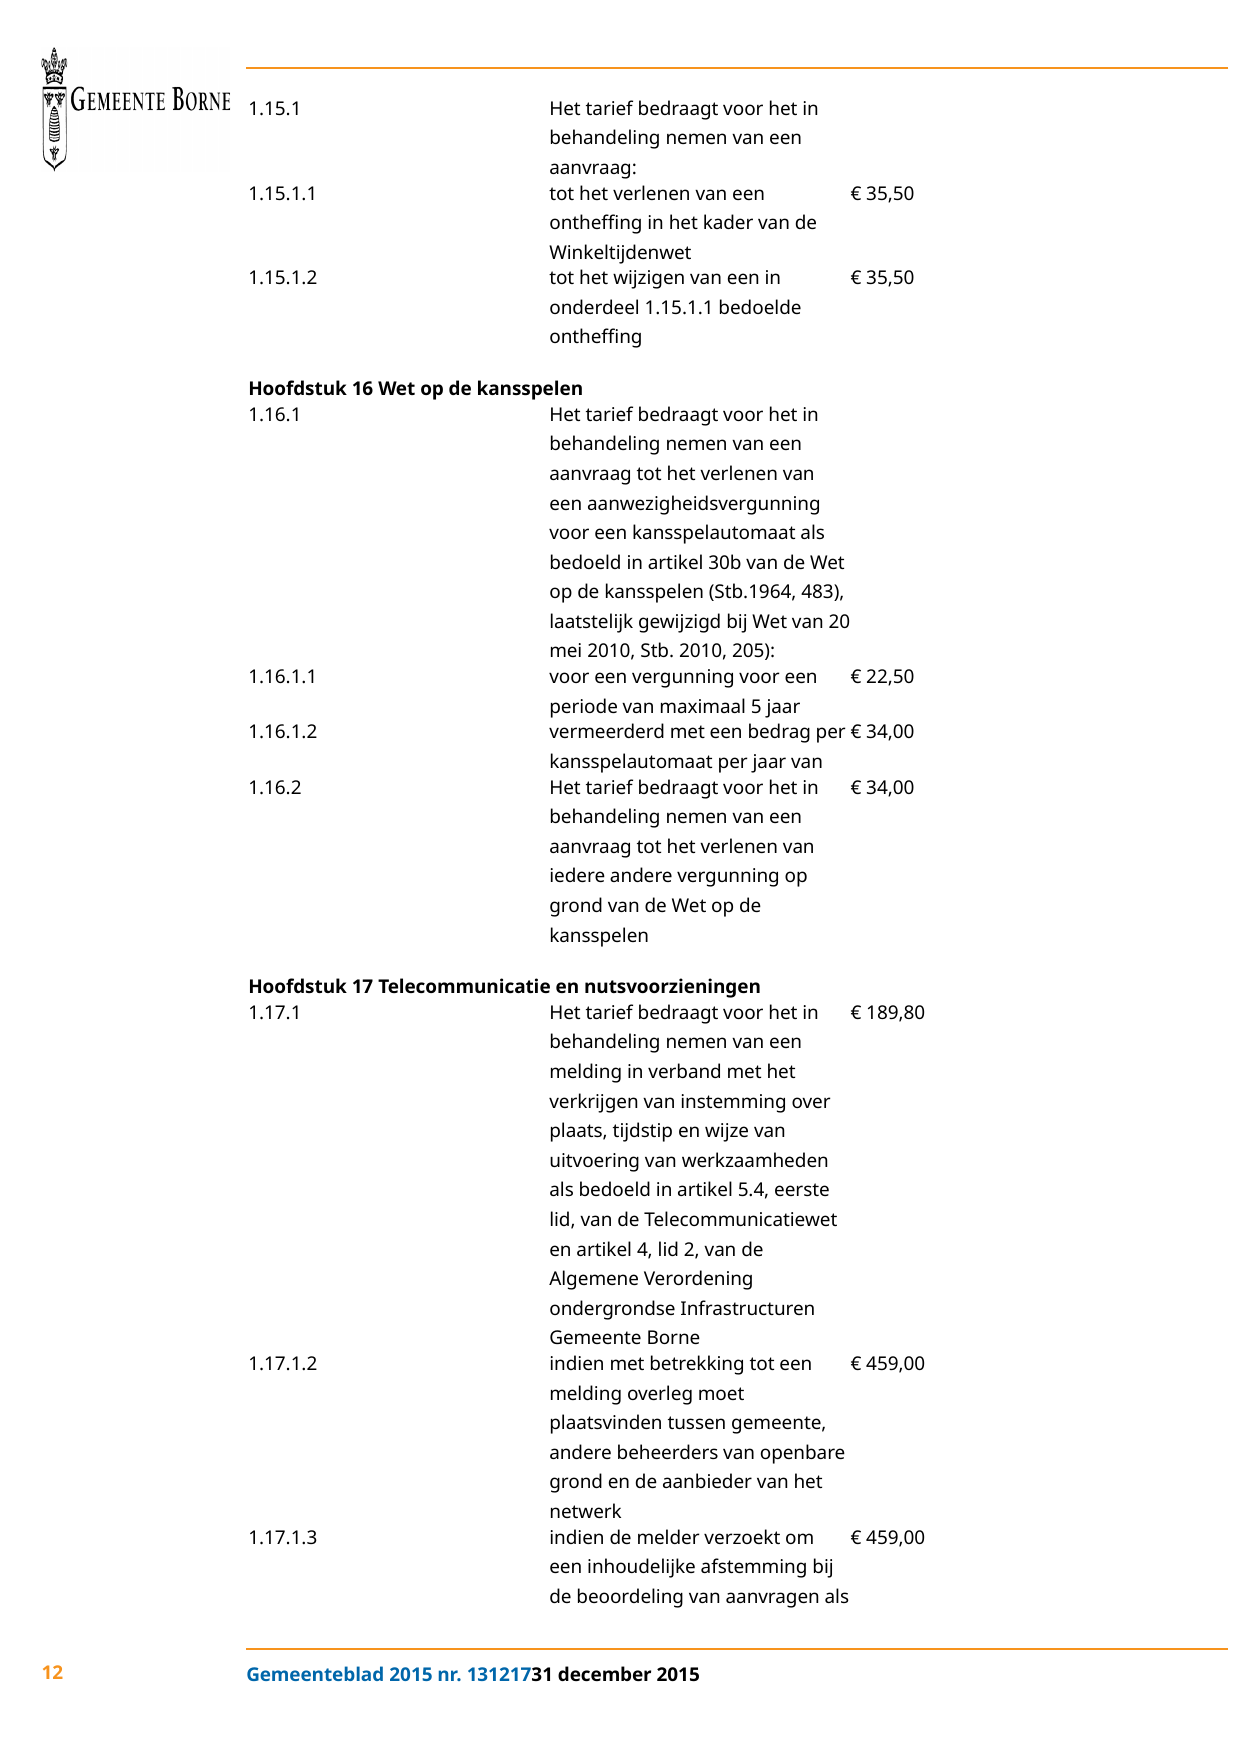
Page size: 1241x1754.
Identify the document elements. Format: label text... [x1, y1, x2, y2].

table_cell € 34,00 [850, 719, 1152, 774]
table_cell 1.16.1 [248, 401, 549, 663]
table_cell 1.16.1.1 [248, 663, 549, 719]
table_cell Het tarief bedraagt voor het in behandeling nemen van een aanvraag: [549, 95, 850, 180]
table_cell 1.15.1.1 [248, 180, 549, 264]
table_cell [850, 350, 1152, 375]
table_cell 1.16.1.2 [248, 719, 549, 774]
table_cell 1.15.1 [248, 95, 549, 180]
table_cell tot het wijzigen van een in onderdeel 1.15.1.1 bedoelde ontheffing [549, 265, 850, 349]
table_cell Hoofdstuk 16 Wet op de kansspelen [248, 375, 850, 401]
table_cell € 189,80 [850, 999, 1152, 1350]
table_cell vermeerderd met een bedrag per kansspelautomaat per jaar van [549, 719, 850, 774]
table_cell indien de melder verzoekt om een inhoudelijke afstemming bij de beoordeling van aanvragen als [549, 1524, 850, 1609]
table_cell € 35,50 [850, 265, 1152, 349]
table_cell Het tarief bedraagt voor het in behandeling nemen van een melding in verband met het verkrijgen van instemming over plaats, tijdstip en wijze van uitvoering van werkzaamheden als bedoeld in artikel 5.4, eerste lid, van de Telecommunicatiewet en artikel 4, lid 2, van de Algemene Verordening ondergrondse Infrastructuren Gemeente Borne [549, 999, 850, 1350]
table_cell € 35,50 [850, 180, 1152, 264]
table_cell [850, 401, 1152, 663]
table_cell 1.17.1.2 [248, 1350, 549, 1524]
table_cell Het tarief bedraagt voor het in behandeling nemen van een aanvraag tot het verlenen van een aanwezigheidsvergunning voor een kansspelautomaat als bedoeld in artikel 30b van de Wet op de kansspelen (Stb.1964, 483), laatstelijk gewijzigd bij Wet van 20 mei 2010, Stb. 2010, 205): [549, 401, 850, 663]
table_cell 1.17.1 [248, 999, 549, 1350]
table_cell [850, 95, 1152, 180]
table_cell € 459,00 [850, 1350, 1152, 1524]
table_cell [248, 948, 549, 973]
table_cell € 34,00 [850, 774, 1152, 948]
table_cell 1.17.1.3 [248, 1524, 549, 1609]
table_cell voor een vergunning voor een periode van maximaal 5 jaar [549, 663, 850, 719]
picture [41, 47, 231, 172]
table_cell indien met betrekking tot een melding overleg moet plaatsvinden tussen gemeente, andere beheerders van openbare grond en de aanbieder van het netwerk [549, 1350, 850, 1524]
table_cell Het tarief bedraagt voor het in behandeling nemen van een aanvraag tot het verlenen van iedere andere vergunning op grond van de Wet op de kansspelen [549, 774, 850, 948]
table_cell [549, 350, 850, 375]
table_cell [248, 350, 549, 375]
table_cell [549, 948, 850, 973]
table_cell Hoofdstuk 17 Telecommunicatie en nutsvoorzieningen [248, 973, 850, 999]
table_cell [850, 948, 1152, 973]
table_cell tot het verlenen van een ontheffing in het kader van de Winkeltijdenwet [549, 180, 850, 264]
table_cell 1.15.1.2 [248, 265, 549, 349]
table_cell 1.16.2 [248, 774, 549, 948]
table_cell € 459,00 [850, 1524, 1152, 1609]
table_cell € 22,50 [850, 663, 1152, 719]
